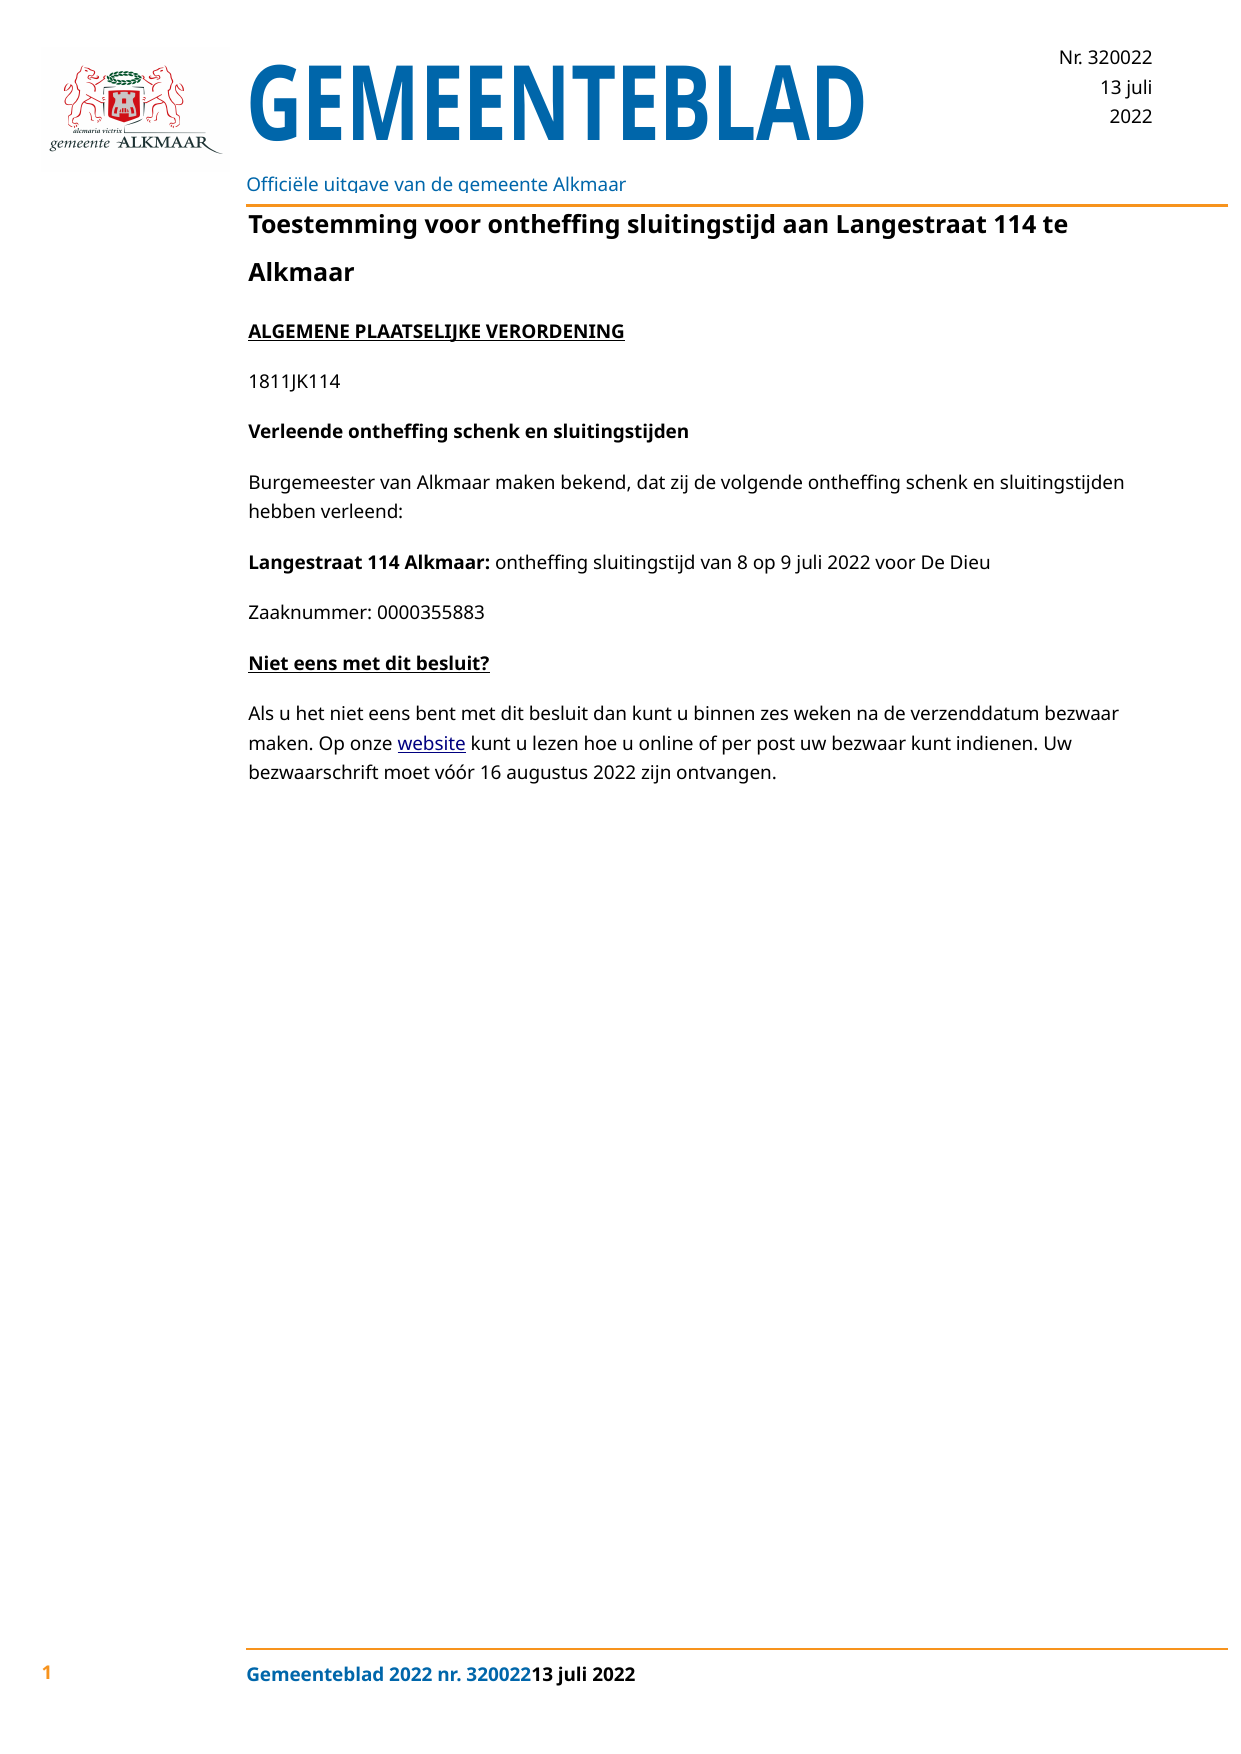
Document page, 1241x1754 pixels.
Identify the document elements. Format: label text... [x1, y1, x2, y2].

text ALGEMENE PLAATSELIJKE VERORDENING [248, 318, 1152, 344]
text Als u het niet eens bent met dit besluit dan kunt u binnen zes weken na de verzenddatum bezwaar maken. Op onze website kunt u lezen hoe u online of per post uw bezwaar kunt indienen. Uw bezwaarschrift moet vóór 16 augustus 2022 zijn ontvangen. [248, 700, 1152, 785]
picture [41, 47, 231, 172]
text Burgemeester van Alkmaar maken bekend, dat zij de volgende ontheffing schenk en sluitingstijden hebben verleend: [248, 469, 1152, 524]
text 1811JK114 [248, 368, 1152, 394]
text Toestemming voor ontheffing sluitingstijd aan Langestraat 114 te Alkmaar [248, 207, 1152, 288]
text Langestraat 114 Alkmaar: ontheffing sluitingstijd van 8 op 9 juli 2022 voor De Dieu [248, 549, 1152, 575]
text Verleende ontheffing schenk en sluitingstijden [248, 419, 1152, 444]
text Niet eens met dit besluit? [248, 650, 1152, 676]
text Zaaknummer: 0000355883 [248, 599, 1152, 625]
